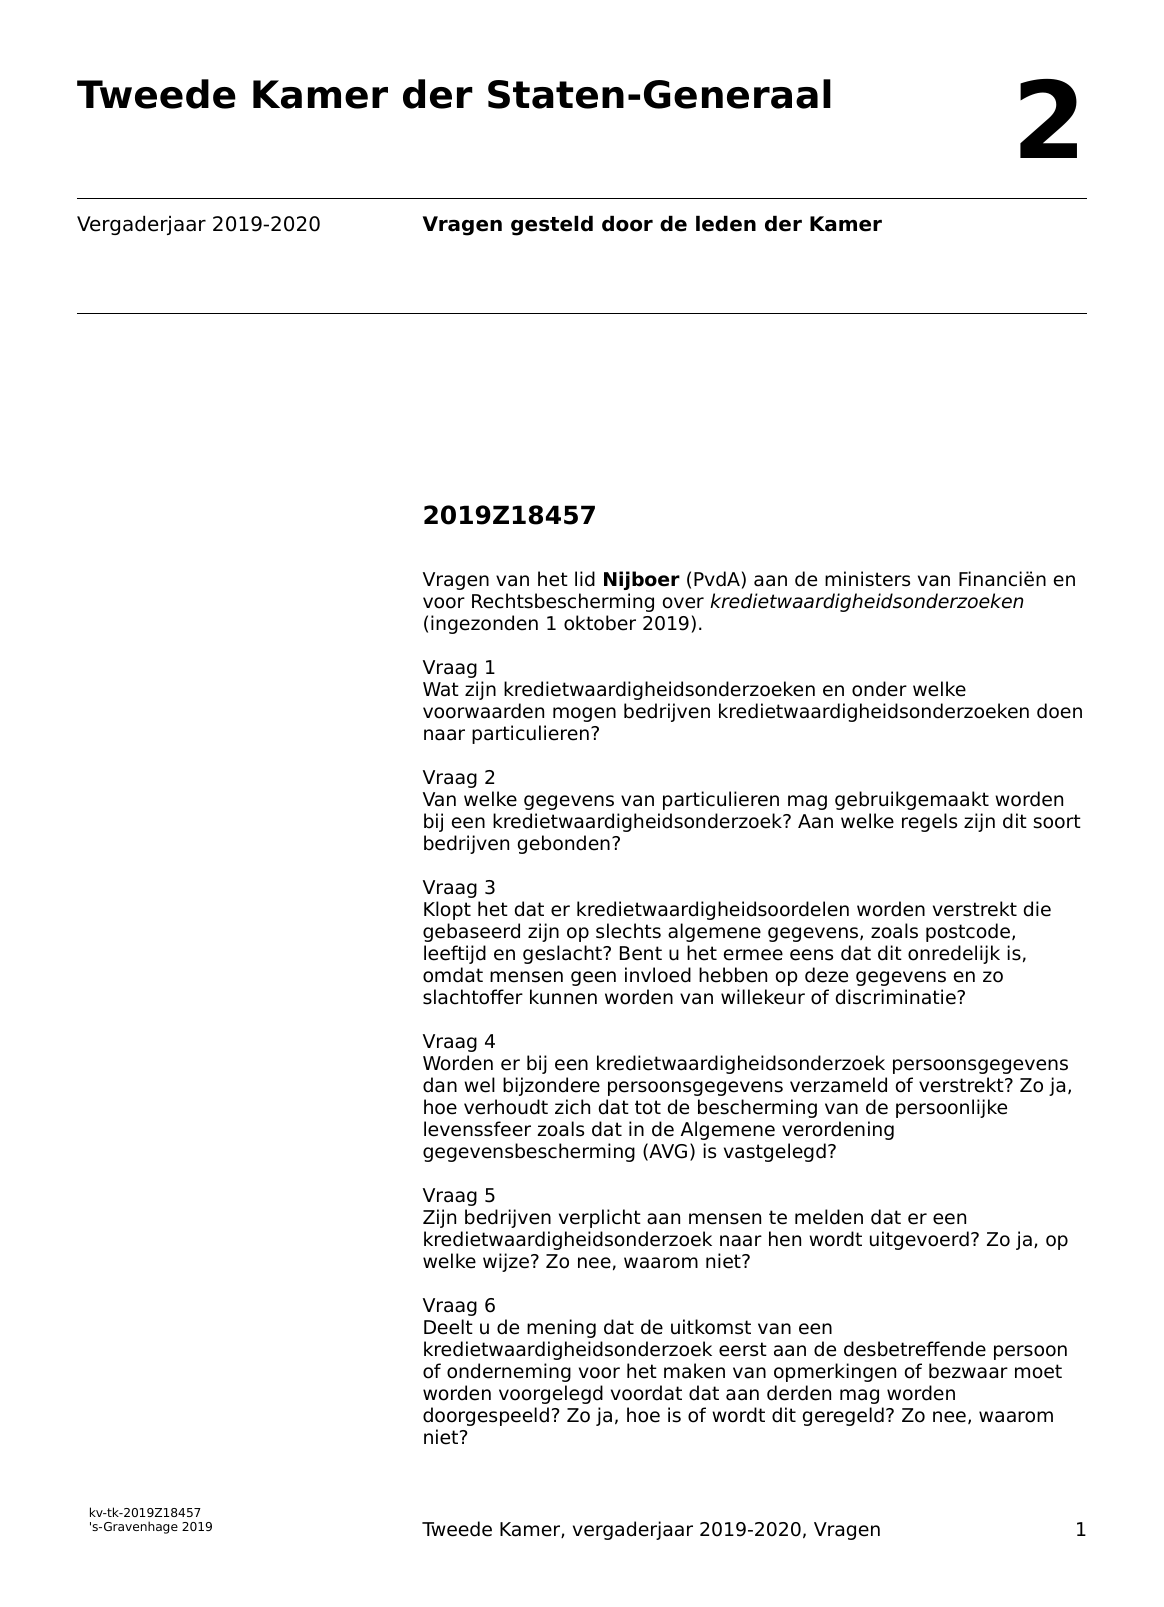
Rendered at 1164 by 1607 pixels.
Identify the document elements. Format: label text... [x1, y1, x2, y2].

text 2019Z18457 [422, 501, 1087, 531]
text Wat zijn kredietwaardigheidsonderzoeken en onder welke voorwaarden mogen bedrijven kredietwaardigheidsonderzoeken doen naar particulieren? [422, 679, 1087, 745]
text Vraag 3 [422, 877, 1087, 899]
text Vraag 2 [422, 767, 1087, 789]
text Zijn bedrijven verplicht aan mensen te melden dat er een kredietwaardigheidsonderzoek naar hen wordt uitgevoerd? Zo ja, op welke wijze? Zo nee, waarom niet? [422, 1207, 1087, 1273]
table_cell Vergaderjaar 2019-2020 [77, 199, 422, 313]
table_header 2 [886, 59, 1087, 198]
text kv-tk-2019Z18457 [88, 1506, 323, 1520]
table_header Tweede Kamer der Staten-Generaal [77, 59, 886, 198]
text Vraag 5 [422, 1185, 1087, 1207]
text Deelt u de mening dat de uitkomst van een kredietwaardigheidsonderzoek eerst aan de desbetreffende persoon of onderneming voor het maken van opmerkingen of bezwaar moet worden voorgelegd voordat dat aan derden mag worden doorgespeeld? Zo ja, hoe is of wordt dit geregeld? Zo nee, waarom niet? [422, 1317, 1087, 1449]
text Vraag 6 [422, 1295, 1087, 1317]
text 's-Gravenhage 2019 [88, 1520, 323, 1534]
text Vraag 4 [422, 1031, 1087, 1053]
text Worden er bij een kredietwaardigheidsonderzoek persoonsgegevens dan wel bijzondere persoonsgegevens verzameld of verstrekt? Zo ja, hoe verhoudt zich dat tot de bescherming van de persoonlijke levenssfeer zoals dat in de Algemene verordening gegevensbescherming (AVG) is vastgelegd? [422, 1053, 1087, 1163]
text Vraag 1 [422, 657, 1087, 679]
text Van welke gegevens van particulieren mag gebruikgemaakt worden bij een kredietwaardigheidsonderzoek? Aan welke regels zijn dit soort bedrijven gebonden? [422, 789, 1087, 855]
text Vragen van het lid Nijboer (PvdA) aan de ministers van Financiën en voor Rechtsbescherming over kredietwaardigheidsonderzoeken (ingezonden 1 oktober 2019). [422, 569, 1087, 635]
table_cell Vragen gesteld door de leden der Kamer [422, 199, 1087, 313]
text Klopt het dat er kredietwaardigheidsoordelen worden verstrekt die gebaseerd zijn op slechts algemene gegevens, zoals postcode, leeftijd en geslacht? Bent u het ermee eens dat dit onredelijk is, omdat mensen geen invloed hebben op deze gegevens en zo slachtoffer kunnen worden van willekeur of discriminatie? [422, 899, 1087, 1009]
